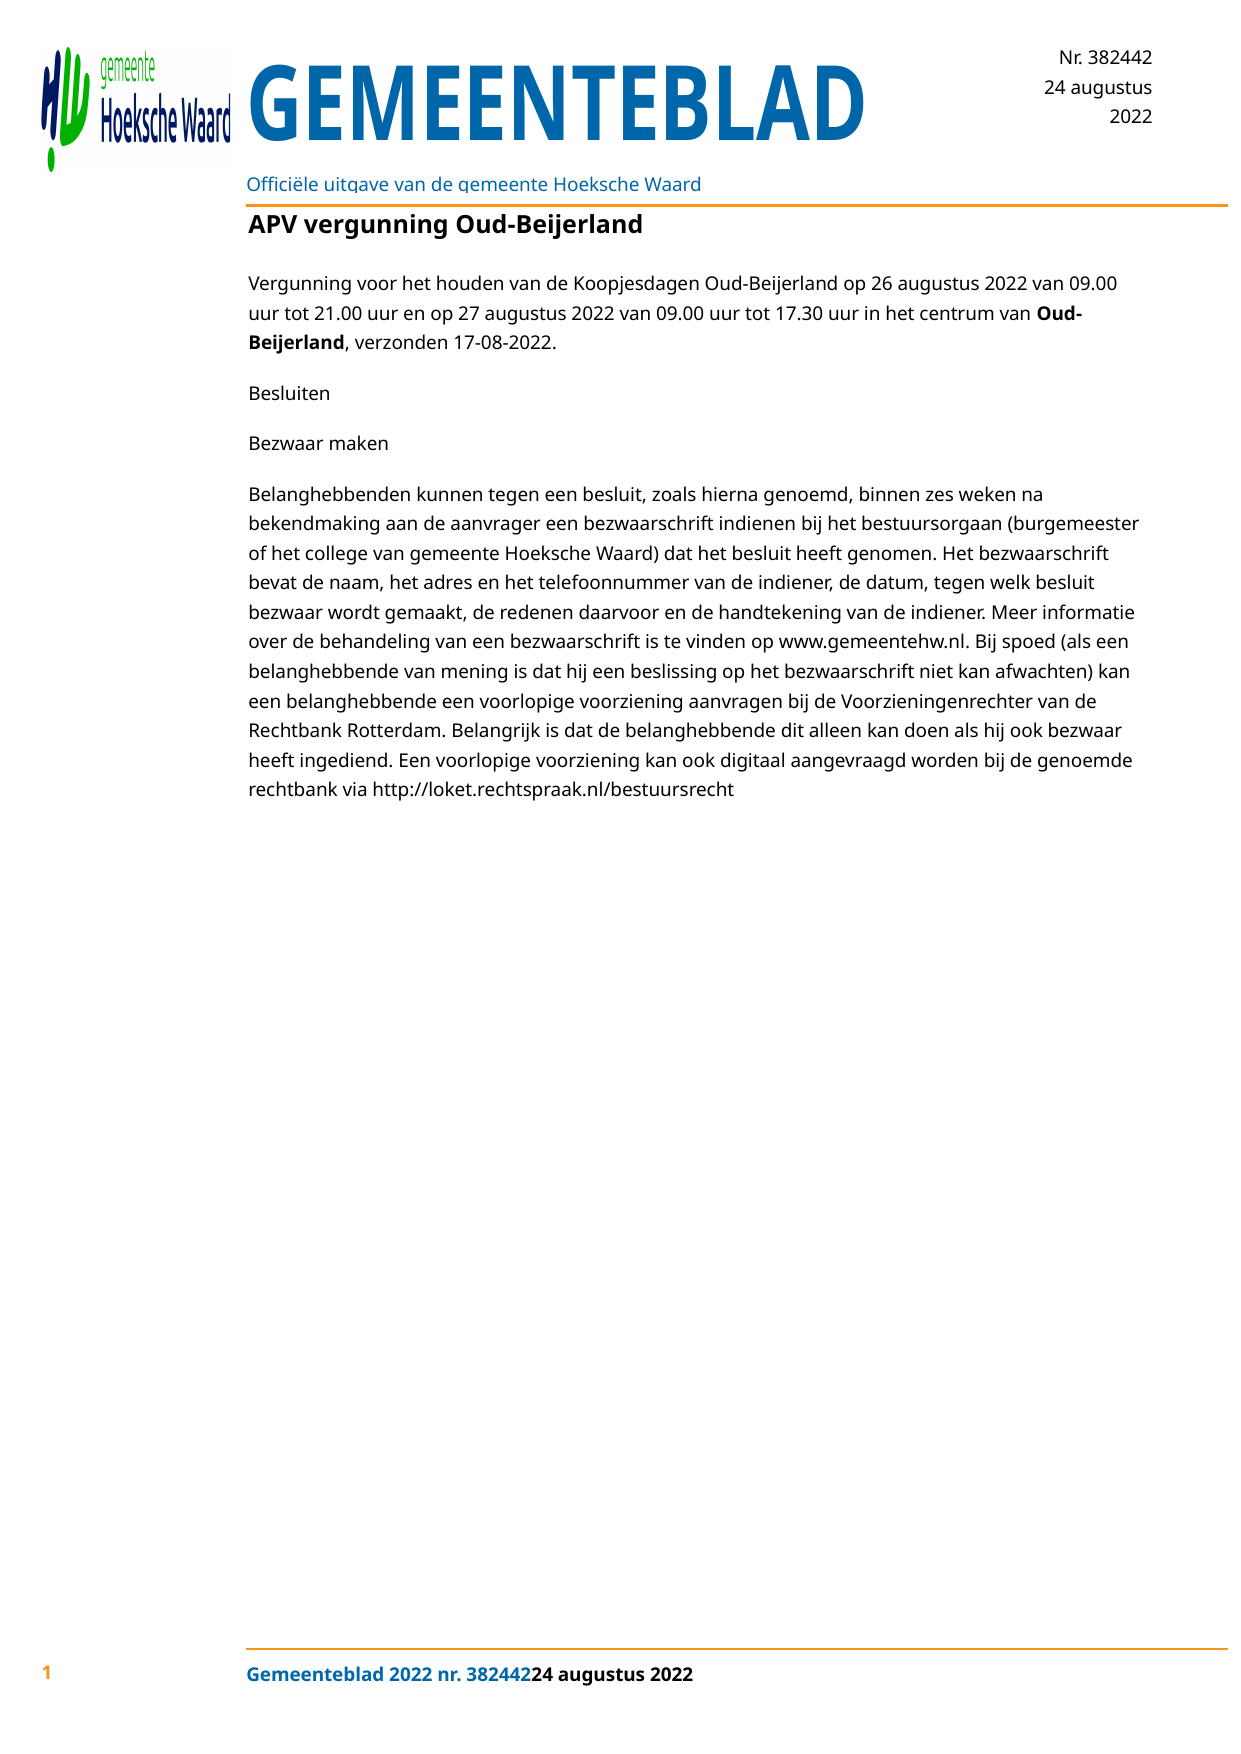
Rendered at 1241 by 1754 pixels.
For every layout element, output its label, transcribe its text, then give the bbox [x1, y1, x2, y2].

text APV vergunning Oud-Beijerland [248, 207, 1152, 241]
picture [41, 47, 231, 172]
text Bezwaar maken [248, 430, 1152, 456]
text Besluiten [248, 380, 1152, 406]
text Belanghebbenden kunnen tegen een besluit, zoals hierna genoemd, binnen zes weken na bekendmaking aan de aanvrager een bezwaarschrift indienen bij het bestuursorgaan (burgemeester of het college van gemeente Hoeksche Waard) dat het besluit heeft genomen. Het bezwaarschrift bevat de naam, het adres en het telefoonnummer van de indiener, de datum, tegen welk besluit bezwaar wordt gemaakt, de redenen daarvoor en de handtekening van de indiener. Meer informatie over de behandeling van een bezwaarschrift is te vinden op www.gemeentehw.nl. Bij spoed (als een belanghebbende van mening is dat hij een beslissing op het bezwaarschrift niet kan afwachten) kan een belanghebbende een voorlopige voorziening aanvragen bij de Voorzieningenrechter van de Rechtbank Rotterdam. Belangrijk is dat de belanghebbende dit alleen kan doen als hij ook bezwaar heeft ingediend. Een voorlopige voorziening kan ook digitaal aangevraagd worden bij de genoemde rechtbank via http://loket.rechtspraak.nl/bestuursrecht [248, 481, 1152, 802]
text Vergunning voor het houden van de Koopjesdagen Oud-Beijerland op 26 augustus 2022 van 09.00 uur tot 21.00 uur en op 27 augustus 2022 van 09.00 uur tot 17.30 uur in het centrum van Oud-Beijerland, verzonden 17-08-2022. [248, 270, 1152, 355]
